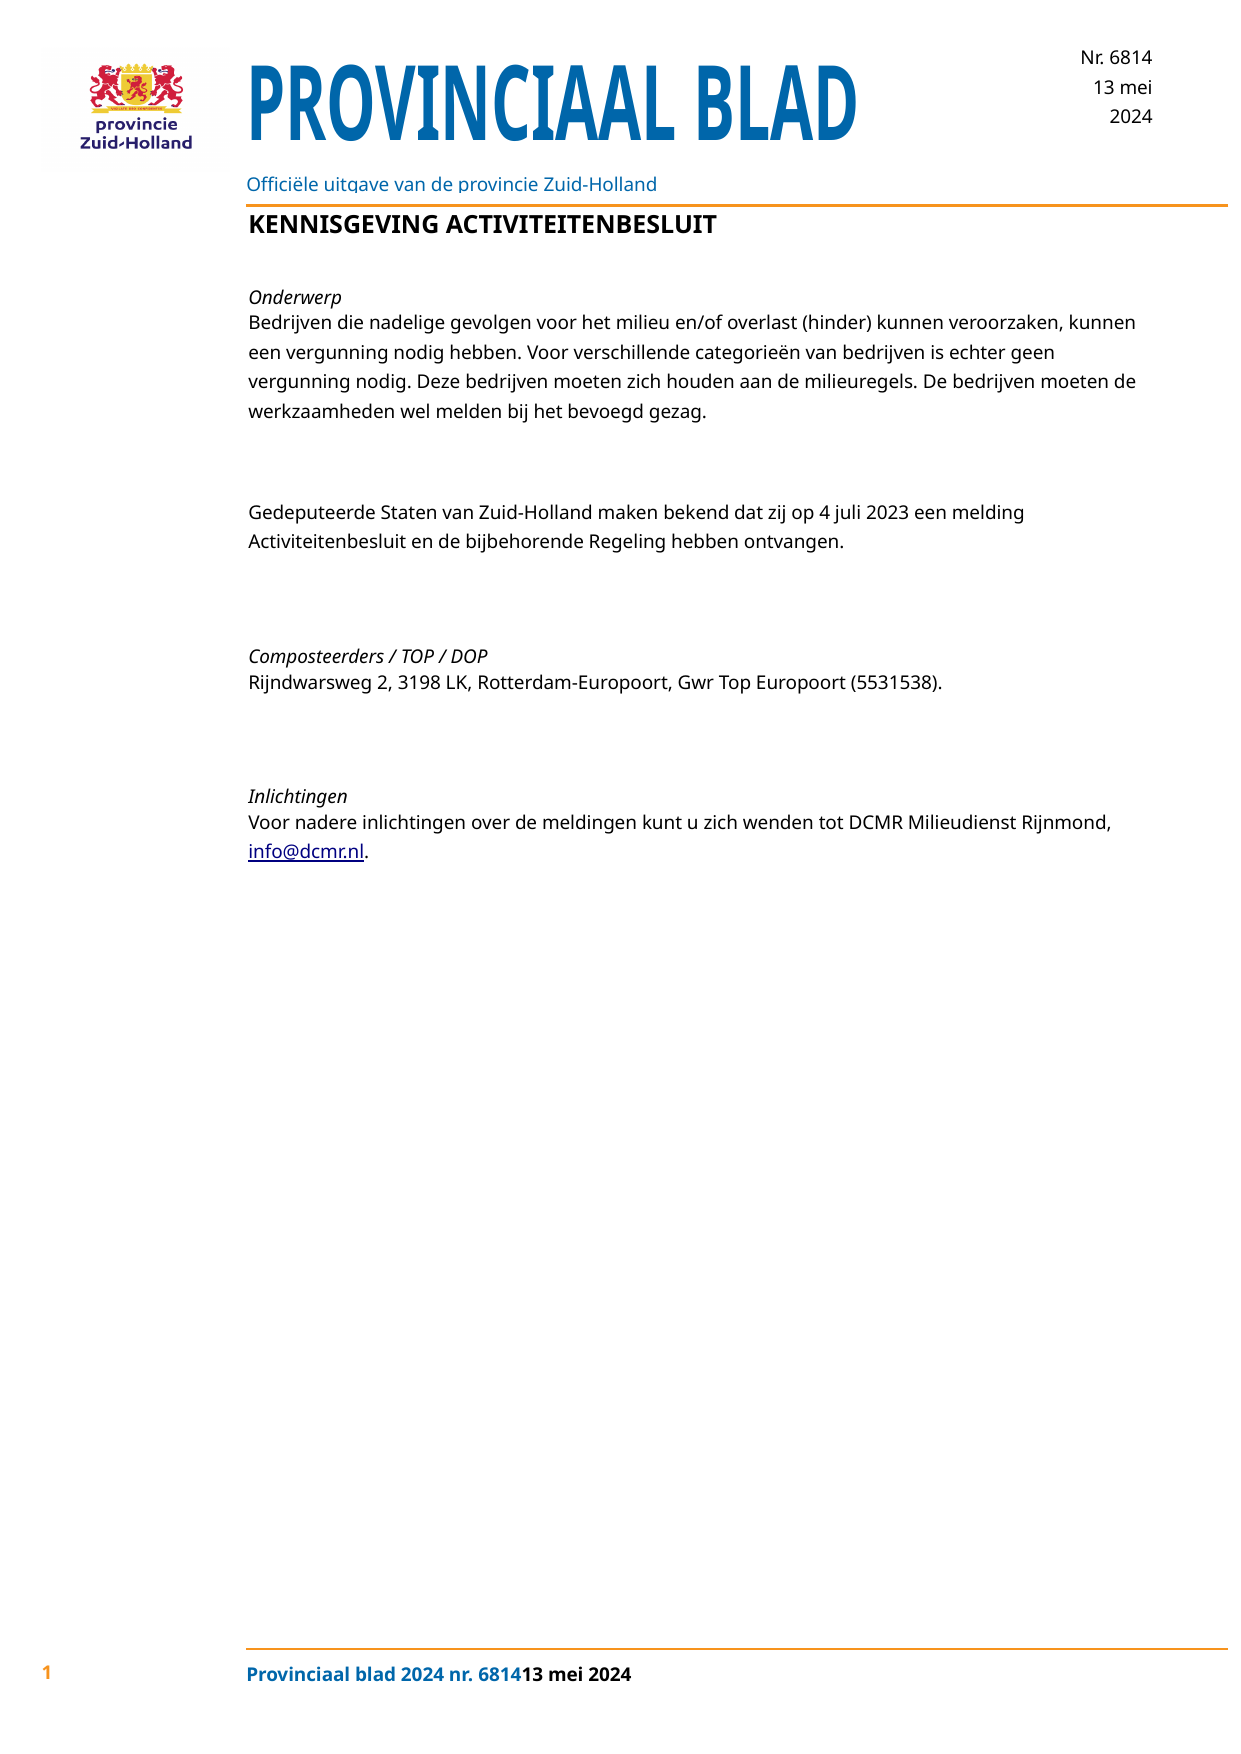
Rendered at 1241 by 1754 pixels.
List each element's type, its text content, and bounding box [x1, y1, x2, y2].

picture [41, 47, 231, 172]
text Onderwerp [248, 284, 1152, 309]
text Gedeputeerde Staten van Zuid-Holland maken bekend dat zij op 4 juli 2023 een melding Activiteitenbesluit en de bijbehorende Regeling hebben ontvangen. [248, 499, 1152, 554]
text KENNISGEVING ACTIVITEITENBESLUIT [248, 207, 1152, 241]
text Bedrijven die nadelige gevolgen voor het milieu en/of overlast (hinder) kunnen veroorzaken, kunnen een vergunning nodig hebben. Voor verschillende categorieën van bedrijven is echter geen vergunning nodig. Deze bedrijven moeten zich houden aan de milieuregels. De bedrijven moeten de werkzaamheden wel melden bij het bevoegd gezag. [248, 309, 1152, 424]
text Inlichtingen [248, 783, 1152, 809]
text Rijndwarsweg 2, 3198 LK, Rotterdam-Europoort, Gwr Top Europoort (5531538). [248, 669, 1152, 694]
text Composteerders / TOP / DOP [248, 643, 1152, 669]
text Voor nadere inlichtingen over de meldingen kunt u zich wenden tot DCMR Milieudienst Rijnmond, info@dcmr.nl. [248, 809, 1152, 864]
